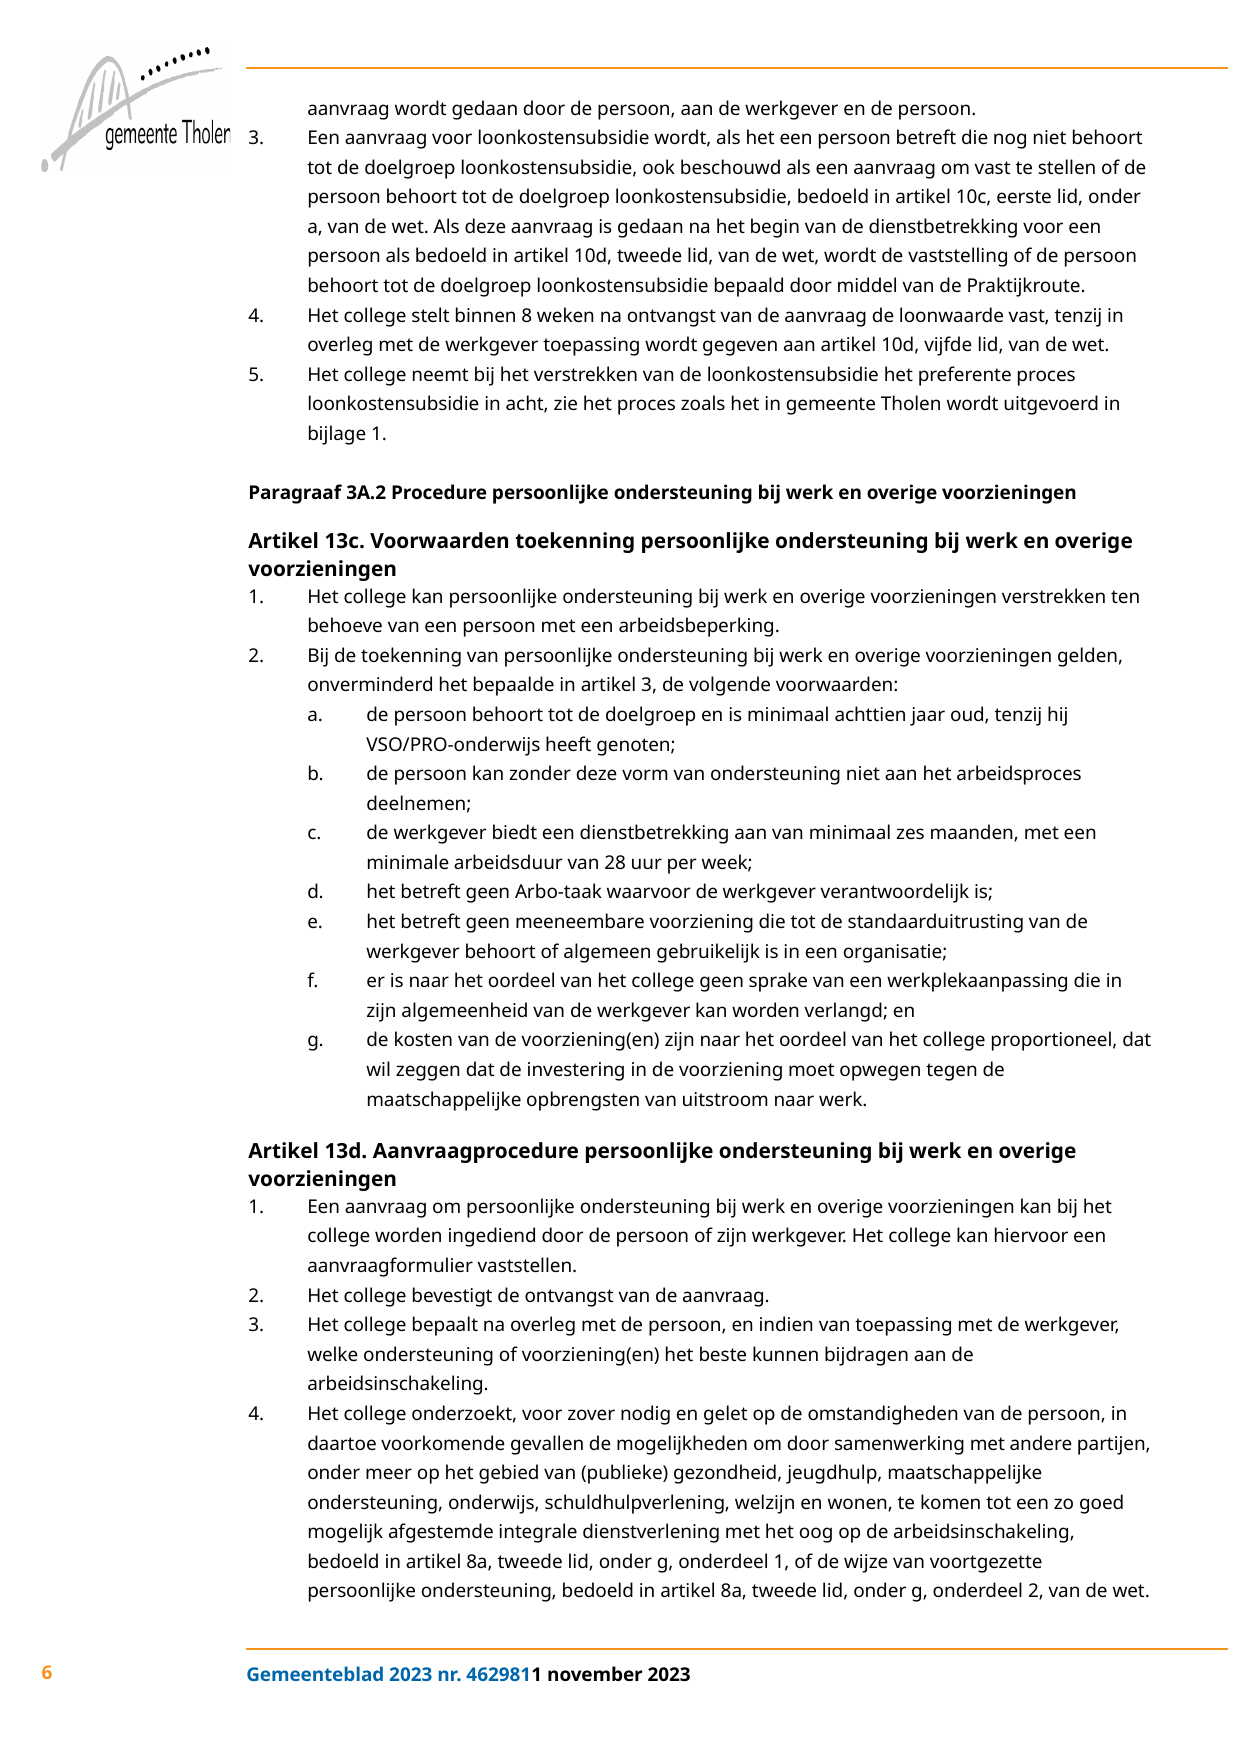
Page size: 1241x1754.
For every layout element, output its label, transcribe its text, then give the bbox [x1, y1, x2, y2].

text Artikel 13c. Voorwaarden toekenning persoonlijke ondersteuning bij werk en overige voorzieningen [248, 526, 1152, 583]
list het betreft geen Arbo-taak waarvoor de werkgever verantwoordelijk is; [307, 879, 1152, 904]
list de persoon kan zonder deze vorm van ondersteuning niet aan het arbeidsproces deelnemen; [307, 760, 1152, 816]
list Het college stelt binnen 8 weken na ontvangst van de aanvraag de loonwaarde vast, tenzij in overleg met de werkgever toepassing wordt gegeven aan artikel 10d, vijfde lid, van de wet. [248, 302, 1152, 357]
list de persoon behoort tot de doelgroep en is minimaal achttien jaar oud, tenzij hij VSO/PRO-onderwijs heeft genoten; [307, 701, 1152, 756]
list Het college neemt bij het verstrekken van de loonkostensubsidie het preferente proces loonkostensubsidie in acht, zie het proces zoals het in gemeente Tholen wordt uitgevoerd in bijlage 1. [248, 361, 1152, 446]
list Het college onderzoekt, voor zover nodig en gelet op de omstandigheden van de persoon, in daartoe voorkomende gevallen de mogelijkheden om door samenwerking met andere partijen, onder meer op het gebied van (publieke) gezondheid, jeugdhulp, maatschappelijke ondersteuning, onderwijs, schuldhulpverlening, welzijn en wonen, te komen tot een zo goed mogelijk afgestemde integrale dienstverlening met het oog op de arbeidsinschakeling, bedoeld in artikel 8a, tweede lid, onder g, onderdeel 1, of de wijze van voortgezette persoonlijke ondersteuning, bedoeld in artikel 8a, tweede lid, onder g, onderdeel 2, van de wet. [248, 1400, 1152, 1603]
list Het college bevestigt de ontvangst van de aanvraag. [248, 1282, 1152, 1307]
list Bij de toekenning van persoonlijke ondersteuning bij werk en overige voorzieningen gelden, onverminderd het bepaalde in artikel 3, de volgende voorwaarden: [248, 642, 1152, 697]
list Het college kan persoonlijke ondersteuning bij werk en overige voorzieningen verstrekken ten behoeve van een persoon met een arbeidsbeperking. [248, 583, 1152, 638]
text Artikel 13d. Aanvraagprocedure persoonlijke ondersteuning bij werk en overige voorzieningen [248, 1136, 1152, 1193]
list Het college bepaalt na overleg met de persoon, en indien van toepassing met de werkgever, welke ondersteuning of voorziening(en) het beste kunnen bijdragen aan de arbeidsinschakeling. [248, 1311, 1152, 1396]
text Paragraaf 3A.2 Procedure persoonlijke ondersteuning bij werk en overige voorzieningen [248, 479, 1152, 505]
picture [41, 47, 231, 172]
list Een aanvraag voor loonkostensubsidie wordt, als het een persoon betreft die nog niet behoort tot de doelgroep loonkostensubsidie, ook beschouwd als een aanvraag om vast te stellen of de persoon behoort tot de doelgroep loonkostensubsidie, bedoeld in artikel 10c, eerste lid, onder a, van de wet. Als deze aanvraag is gedaan na het begin van de dienstbetrekking voor een persoon als bedoeld in artikel 10d, tweede lid, van de wet, wordt de vaststelling of de persoon behoort tot de doelgroep loonkostensubsidie bepaald door middel van de Praktijkroute. [248, 124, 1152, 298]
list de kosten van de voorziening(en) zijn naar het oordeel van het college proportioneel, dat wil zeggen dat de investering in de voorziening moet opwegen tegen de maatschappelijke opbrengsten van uitstroom naar werk. [307, 1027, 1152, 1111]
list de werkgever biedt een dienstbetrekking aan van minimaal zes maanden, met een minimale arbeidsduur van 28 uur per week; [307, 819, 1152, 875]
list het betreft geen meeneembare voorziening die tot de standaarduitrusting van de werkgever behoort of algemeen gebruikelijk is in een organisatie; [307, 908, 1152, 963]
list er is naar het oordeel van het college geen sprake van een werkplekaanpassing die in zijn algemeenheid van de werkgever kan worden verlangd; en [307, 967, 1152, 1023]
list Een aanvraag om persoonlijke ondersteuning bij werk en overige voorzieningen kan bij het college worden ingediend door de persoon of zijn werkgever. Het college kan hiervoor een aanvraagformulier vaststellen. [248, 1193, 1152, 1278]
list aanvraag wordt gedaan door de persoon, aan de werkgever en de persoon. [248, 95, 1152, 121]
